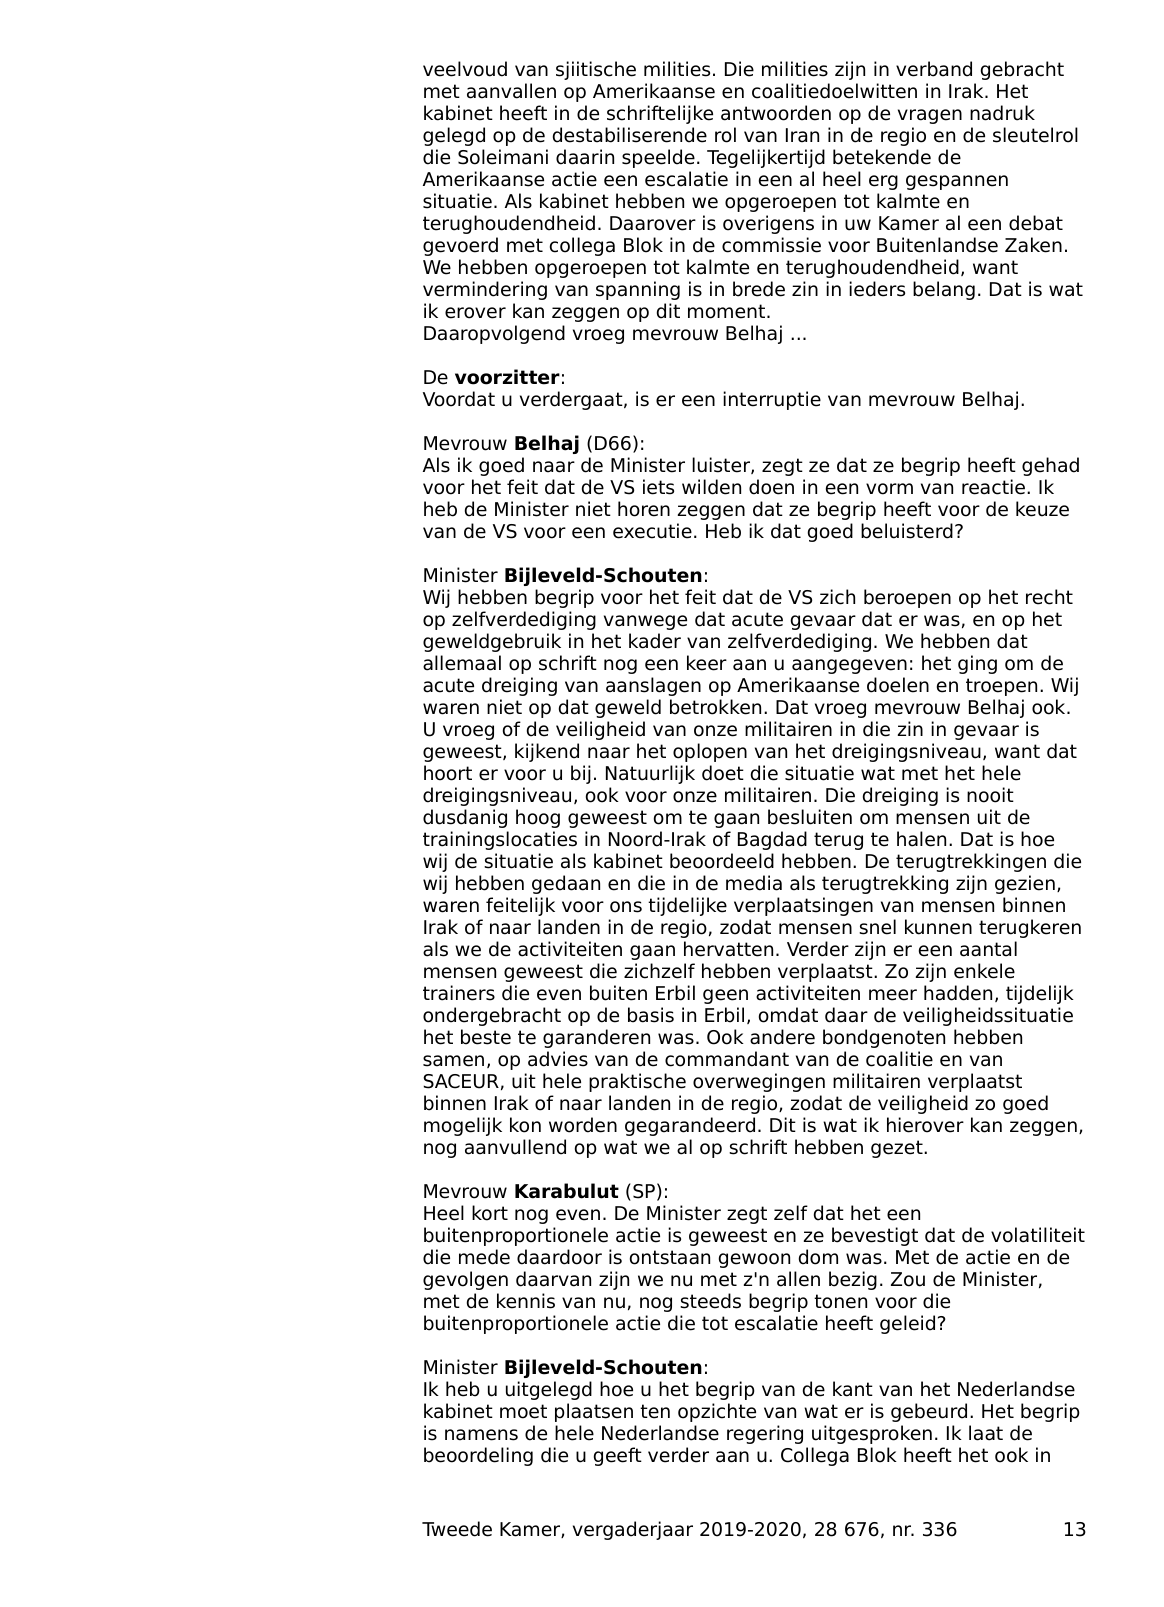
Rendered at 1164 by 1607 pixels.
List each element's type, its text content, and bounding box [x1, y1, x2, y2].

text Wij hebben begrip voor het feit dat de VS zich beroepen op het recht op zelfverdediging vanwege dat acute gevaar dat er was, en op het geweldgebruik in het kader van zelfverdediging. We hebben dat allemaal op schrift nog een keer aan u aangegeven: het ging om de acute dreiging van aanslagen op Amerikaanse doelen en troepen. Wij waren niet op dat geweld betrokken. Dat vroeg mevrouw Belhaj ook. U vroeg of de veiligheid van onze militairen in die zin in gevaar is geweest, kijkend naar het oplopen van het dreigingsniveau, want dat hoort er voor u bij. Natuurlijk doet die situatie wat met het hele dreigingsniveau, ook voor onze militairen. Die dreiging is nooit dusdanig hoog geweest om te gaan besluiten om mensen uit de trainingslocaties in Noord-Irak of Bagdad terug te halen. Dat is hoe wij de situatie als kabinet beoordeeld hebben. De terugtrekkingen die wij hebben gedaan en die in de media als terugtrekking zijn gezien, waren feitelijk voor ons tijdelijke verplaatsingen van mensen binnen Irak of naar landen in de regio, zodat mensen snel kunnen terugkeren als we de activiteiten gaan hervatten. Verder zijn er een aantal mensen geweest die zichzelf hebben verplaatst. Zo zijn enkele trainers die even buiten Erbil geen activiteiten meer hadden, tijdelijk ondergebracht op de basis in Erbil, omdat daar de veiligheidssituatie het beste te garanderen was. Ook andere bondgenoten hebben samen, op advies van de commandant van de coalitie en van SACEUR, uit hele praktische overwegingen militairen verplaatst binnen Irak of naar landen in de regio, zodat de veiligheid zo goed mogelijk kon worden gegarandeerd. Dit is wat ik hierover kan zeggen, nog aanvullend op wat we al op schrift hebben gezet. [422, 587, 1087, 1159]
text Mevrouw Belhaj (D66): [422, 433, 1087, 455]
text Minister Bijleveld-Schouten: [422, 1357, 1087, 1379]
text Voordat u verdergaat, is er een interruptie van mevrouw Belhaj. [422, 389, 1087, 411]
text Als ik goed naar de Minister luister, zegt ze dat ze begrip heeft gehad voor het feit dat de VS iets wilden doen in een vorm van reactie. Ik heb de Minister niet horen zeggen dat ze begrip heeft voor de keuze van de VS voor een executie. Heb ik dat goed beluisterd? [422, 455, 1087, 543]
text Heel kort nog even. De Minister zegt zelf dat het een buitenproportionele actie is geweest en ze bevestigt dat de volatiliteit die mede daardoor is ontstaan gewoon dom was. Met de actie en de gevolgen daarvan zijn we nu met z'n allen bezig. Zou de Minister, met de kennis van nu, nog steeds begrip tonen voor die buitenproportionele actie die tot escalatie heeft geleid? [422, 1203, 1087, 1335]
text Daaropvolgend vroeg mevrouw Belhaj ... [422, 323, 1087, 345]
text De voorzitter: [422, 367, 1087, 389]
text Ik heb u uitgelegd hoe u het begrip van de kant van het Nederlandse kabinet moet plaatsen ten opzichte van wat er is gebeurd. Het begrip is namens de hele Nederlandse regering uitgesproken. Ik laat de beoordeling die u geeft verder aan u. Collega Blok heeft het ook in [422, 1379, 1087, 1467]
text veelvoud van sjiitische milities. Die milities zijn in verband gebracht met aanvallen op Amerikaanse en coalitiedoelwitten in Irak. Het kabinet heeft in de schriftelijke antwoorden op de vragen nadruk gelegd op de destabiliserende rol van Iran in de regio en de sleutelrol die Soleimani daarin speelde. Tegelijkertijd betekende de Amerikaanse actie een escalatie in een al heel erg gespannen situatie. Als kabinet hebben we opgeroepen tot kalmte en terughoudendheid. Daarover is overigens in uw Kamer al een debat gevoerd met collega Blok in de commissie voor Buitenlandse Zaken. We hebben opgeroepen tot kalmte en terughoudendheid, want vermindering van spanning is in brede zin in ieders belang. Dat is wat ik erover kan zeggen op dit moment. [422, 59, 1087, 323]
text Mevrouw Karabulut (SP): [422, 1181, 1087, 1203]
text Minister Bijleveld-Schouten: [422, 565, 1087, 587]
